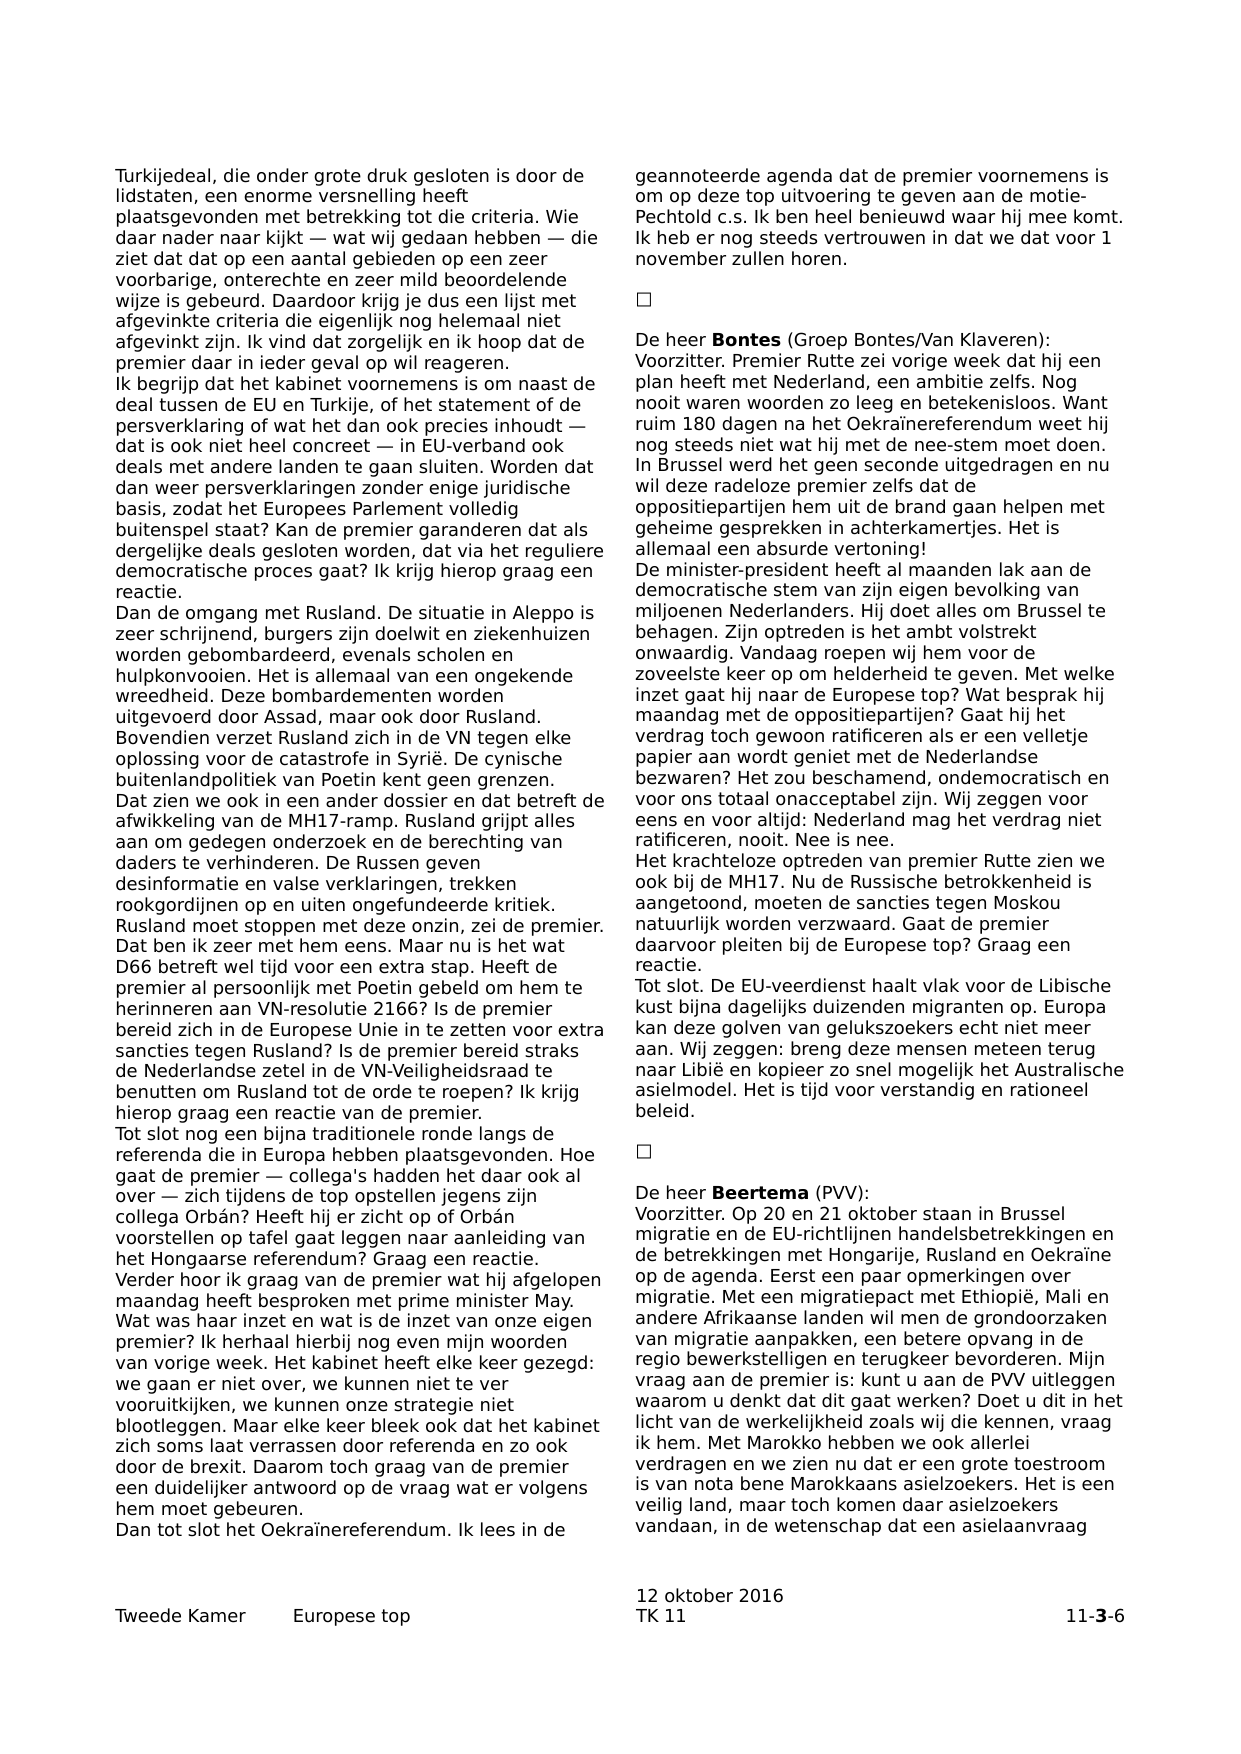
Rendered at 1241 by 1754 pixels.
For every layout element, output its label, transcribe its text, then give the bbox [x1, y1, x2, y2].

text De heer Beertema (PVV): [635, 1182, 1125, 1203]
text Tot slot. De EU-veerdienst haalt vlak voor de Libische kust bijna dagelijks duizenden migranten op. Europa kan deze golven van gelukszoekers echt niet meer aan. Wij zeggen: breng deze mensen meteen terug naar Libië en kopieer zo snel mogelijk het Australische asielmodel. Het is tijd voor verstandig en rationeel beleid. [635, 976, 1125, 1122]
text Ik begrijp dat het kabinet voornemens is om naast de deal tussen de EU en Turkije, of het statement of de persverklaring of wat het dan ook precies inhoudt — dat is ook niet heel concreet — in EU-verband ook deals met andere landen te gaan sluiten. Worden dat dan weer persverklaringen zonder enige juridische basis, zodat het Europees Parlement volledig buitenspel staat? Kan de premier garanderen dat als dergelijke deals gesloten worden, dat via het reguliere democratische proces gaat? Ik krijg hierop graag een reactie. [115, 374, 605, 603]
text Dan de omgang met Rusland. De situatie in Aleppo is zeer schrijnend, burgers zijn doelwit en ziekenhuizen worden gebombardeerd, evenals scholen en hulpkonvooien. Het is allemaal van een ongekende wreedheid. Deze bombardementen worden uitgevoerd door Assad, maar ook door Rusland. Bovendien verzet Rusland zich in de VN tegen elke oplossing voor de catastrofe in Syrië. De cynische buitenlandpolitiek van Poetin kent geen grenzen. [115, 603, 605, 790]
text Tot slot nog een bijna traditionele ronde langs de referenda die in Europa hebben plaatsgevonden. Hoe gaat de premier — collega's hadden het daar ook al over — zich tijdens de top opstellen jegens zijn collega Orbán? Heeft hij er zicht op of Orbán voorstellen op tafel gaat leggen naar aanleiding van het Hongaarse referendum? Graag een reactie. [115, 1124, 605, 1269]
text Verder hoor ik graag van de premier wat hij afgelopen maandag heeft besproken met prime minister May. Wat was haar inzet en wat is de inzet van onze eigen premier? Ik herhaal hierbij nog even mijn woorden van vorige week. Het kabinet heeft elke keer gezegd: we gaan er niet over, we kunnen niet te ver vooruitkijken, we kunnen onze strategie niet blootleggen. Maar elke keer bleek ook dat het kabinet zich soms laat verrassen door referenda en zo ook door de brexit. Daarom toch graag van de premier een duidelijker antwoord op de vraag wat er volgens hem moet gebeuren. [115, 1269, 605, 1519]
text Dan tot slot het Oekraïnereferendum. Ik lees in de [115, 1519, 605, 1540]
text geannoteerde agenda dat de premier voornemens is om op deze top uitvoering te geven aan de motie-Pechtold c.s. Ik ben heel benieuwd waar hij mee komt. Ik heb er nog steeds vertrouwen in dat we dat voor 1 november zullen horen. [635, 165, 1125, 269]
text Voorzitter. Op 20 en 21 oktober staan in Brussel migratie en de EU-richtlijnen handelsbetrekkingen en de betrekkingen met Hongarije, Rusland en Oekraïne op de agenda. Eerst een paar opmerkingen over migratie. Met een migratiepact met Ethiopië, Mali en andere Afrikaanse landen wil men de grondoorzaken van migratie aanpakken, een betere opvang in de regio bewerkstelligen en terugkeer bevorderen. Mijn vraag aan de premier is: kunt u aan de PVV uitleggen waarom u denkt dat dit gaat werken? Doet u dit in het licht van de werkelijkheid zoals wij die kennen, vraag ik hem. Met Marokko hebben we ook allerlei verdragen en we zien nu dat er een grote toestroom is van nota bene Marokkaans asielzoekers. Het is een veilig land, maar toch komen daar asielzoekers vandaan, in de wetenschap dat een asielaanvraag [635, 1203, 1125, 1537]
text De minister-president heeft al maanden lak aan de democratische stem van zijn eigen bevolking van miljoenen Nederlanders. Hij doet alles om Brussel te behagen. Zijn optreden is het ambt volstrekt onwaardig. Vandaag roepen wij hem voor de zoveelste keer op om helderheid te geven. Met welke inzet gaat hij naar de Europese top? Wat besprak hij maandag met de oppositiepartijen? Gaat hij het verdrag toch gewoon ratificeren als er een velletje papier aan wordt geniet met de Nederlandse bezwaren? Het zou beschamend, ondemocratisch en voor ons totaal onacceptabel zijn. Wij zeggen voor eens en voor altijd: Nederland mag het verdrag niet ratificeren, nooit. Nee is nee. [635, 559, 1125, 851]
text De heer Bontes (Groep Bontes/Van Klaveren): [635, 330, 1125, 351]
text Het krachteloze optreden van premier Rutte zien we ook bij de MH17. Nu de Russische betrokkenheid is aangetoond, moeten de sancties tegen Moskou natuurlijk worden verzwaard. Gaat de premier daarvoor pleiten bij de Europese top? Graag een reactie. [635, 851, 1125, 976]
text Dat zien we ook in een ander dossier en dat betreft de afwikkeling van de MH17-ramp. Rusland grijpt alles aan om gedegen onderzoek en de berechting van daders te verhinderen. De Russen geven desinformatie en valse verklaringen, trekken rookgordijnen op en uiten ongefundeerde kritiek. Rusland moet stoppen met deze onzin, zei de premier. Dat ben ik zeer met hem eens. Maar nu is het wat D66 betreft wel tijd voor een extra stap. Heeft de premier al persoonlijk met Poetin gebeld om hem te herinneren aan VN-resolutie 2166? Is de premier bereid zich in de Europese Unie in te zetten voor extra sancties tegen Rusland? Is de premier bereid straks de Nederlandse zetel in de VN-Veiligheidsraad te benutten om Rusland tot de orde te roepen? Ik krijg hierop graag een reactie van de premier. [115, 790, 605, 1124]
text ⬜ [635, 1142, 1125, 1162]
text ⬜ [635, 289, 1125, 310]
text Voorzitter. Premier Rutte zei vorige week dat hij een plan heeft met Nederland, een ambitie zelfs. Nog nooit waren woorden zo leeg en betekenisloos. Want ruim 180 dagen na het Oekraïnereferendum weet hij nog steeds niet wat hij met de nee-stem moet doen. In Brussel werd het geen seconde uitgedragen en nu wil deze radeloze premier zelfs dat de oppositiepartijen hem uit de brand gaan helpen met geheime gesprekken in achterkamertjes. Het is allemaal een absurde vertoning! [635, 351, 1125, 559]
text Turkijedeal, die onder grote druk gesloten is door de lidstaten, een enorme versnelling heeft plaatsgevonden met betrekking tot die criteria. Wie daar nader naar kijkt — wat wij gedaan hebben — die ziet dat dat op een aantal gebieden op een zeer voorbarige, onterechte en zeer mild beoordelende wijze is gebeurd. Daardoor krijg je dus een lijst met afgevinkte criteria die eigenlijk nog helemaal niet afgevinkt zijn. Ik vind dat zorgelijk en ik hoop dat de premier daar in ieder geval op wil reageren. [115, 165, 605, 374]
